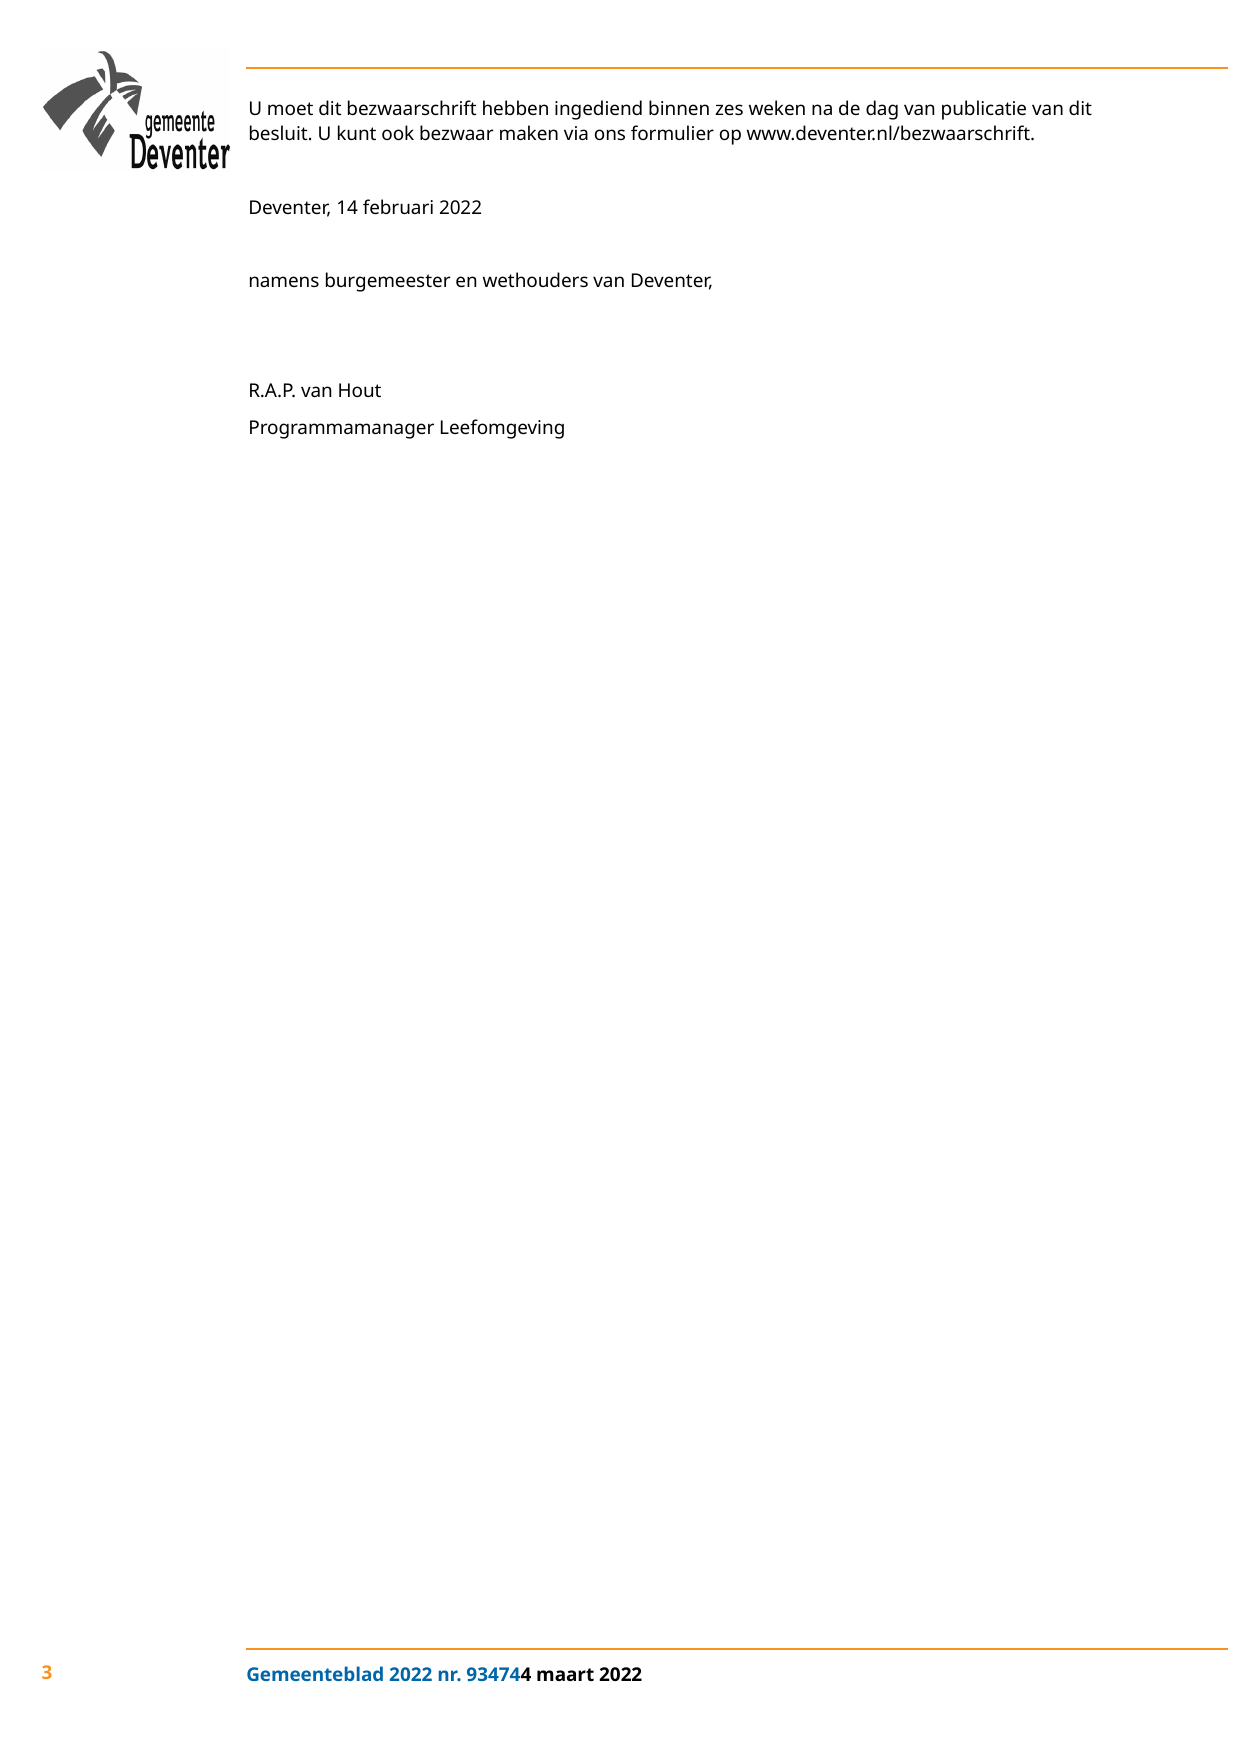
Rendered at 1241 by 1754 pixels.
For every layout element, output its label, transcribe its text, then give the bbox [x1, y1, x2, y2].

text Programmamanager Leefomgeving [248, 414, 1152, 439]
text Deventer, 14 februari 2022 [248, 194, 1152, 219]
text U moet dit bezwaarschrift hebben ingediend binnen zes weken na de dag van publicatie van dit besluit. U kunt ook bezwaar maken via ons formulier op www.deventer.nl/bezwaarschrift. [248, 95, 1152, 146]
picture [41, 47, 231, 172]
text R.A.P. van Hout [248, 377, 1152, 403]
text namens burgemeester en wethouders van Deventer, [248, 267, 1152, 293]
